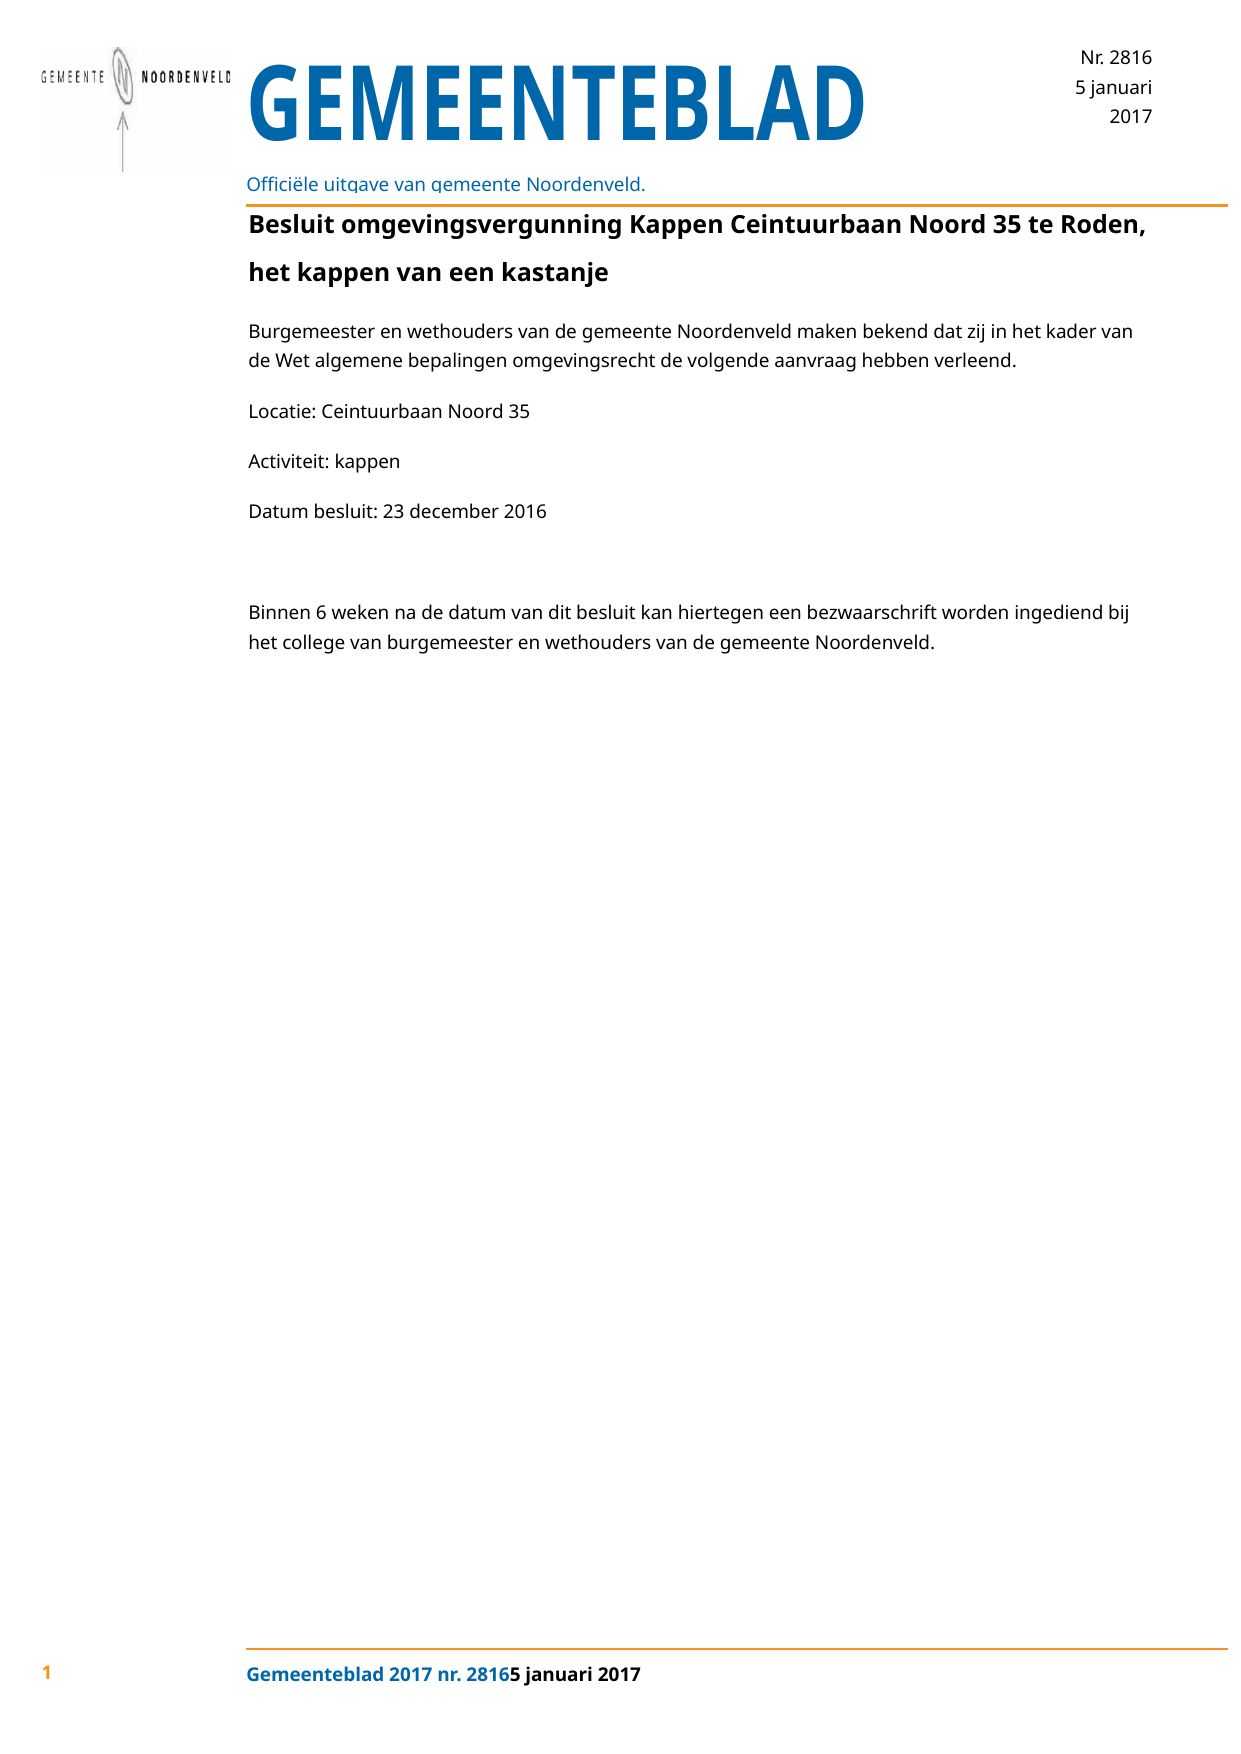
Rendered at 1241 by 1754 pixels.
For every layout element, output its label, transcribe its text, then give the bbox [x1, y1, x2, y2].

text Locatie: Ceintuurbaan Noord 35 [248, 398, 1152, 424]
text Activiteit: kappen [248, 448, 1152, 474]
text Burgemeester en wethouders van de gemeente Noordenveld maken bekend dat zij in het kader van de Wet algemene bepalingen omgevingsrecht de volgende aanvraag hebben verleend. [248, 318, 1152, 373]
text Besluit omgevingsvergunning Kappen Ceintuurbaan Noord 35 te Roden, het kappen van een kastanje [248, 207, 1152, 288]
text Datum besluit: 23 december 2016 [248, 499, 1152, 524]
picture [41, 47, 231, 172]
text Binnen 6 weken na de datum van dit besluit kan hiertegen een bezwaarschrift worden ingediend bij het college van burgemeester en wethouders van de gemeente Noordenveld. [248, 599, 1152, 655]
